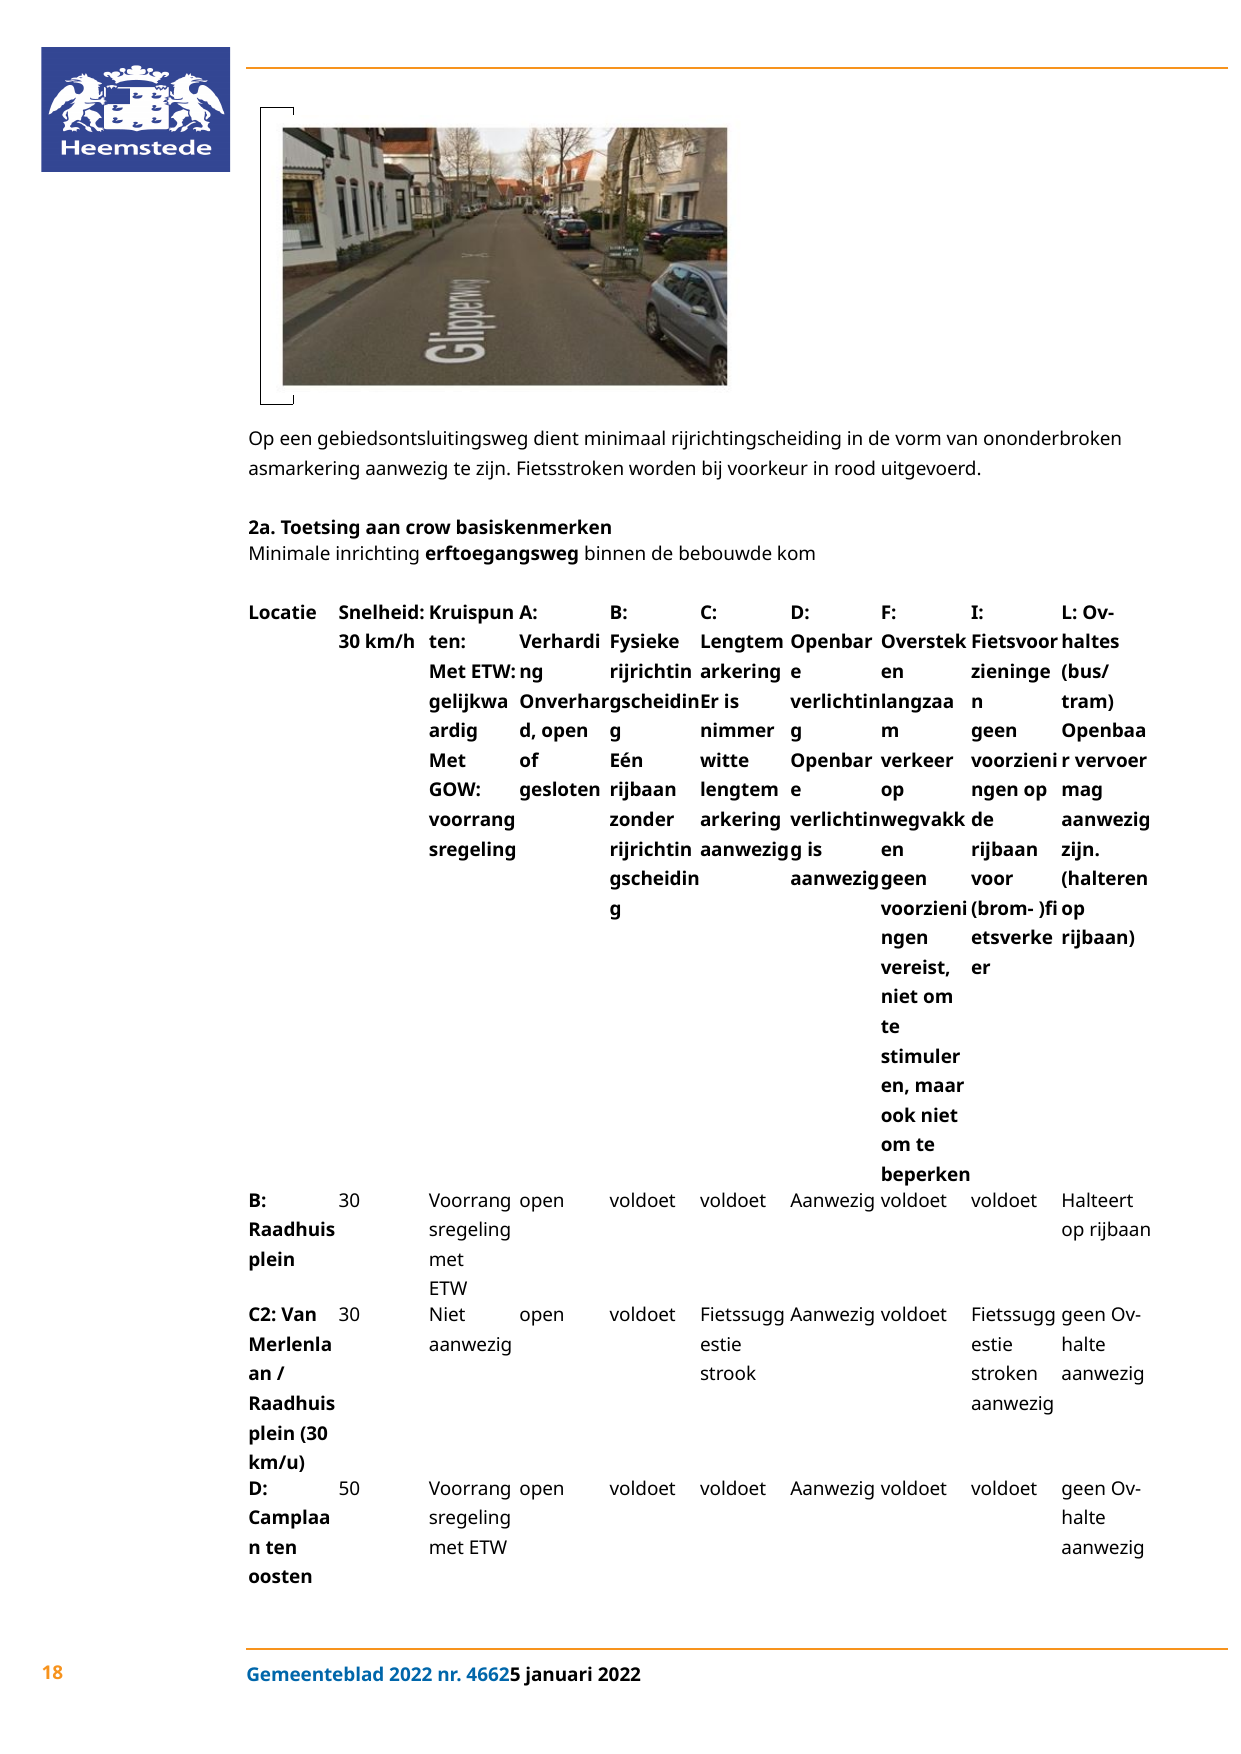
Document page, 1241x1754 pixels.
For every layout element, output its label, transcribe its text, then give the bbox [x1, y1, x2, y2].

table_header Snelheid: 30 km/h [338, 599, 429, 1187]
table_cell Halteert op rijbaan [1061, 1187, 1152, 1301]
table_header F: Oversteken langzaam verkeer op wegvakken geen voorzieningen vereist, niet om te stimuleren, maar ook niet om te beperken [881, 599, 971, 1187]
table_header B: Fysieke rijrichtingscheiding Eén rijbaan zonder rijrichtingscheiding [609, 599, 700, 1187]
table_cell C2: Van Merlenlaan / Raadhuisplein (30 km/u) [248, 1301, 338, 1475]
table_cell Voorrangsregeling met ETW [429, 1475, 519, 1589]
table_cell geen Ov-halte aanwezig [1061, 1301, 1152, 1475]
table_header I: Fietsvoorzieningen geen voorzieningen op de rijbaan voor (brom- )fietsverkeer [971, 599, 1061, 1187]
table_header Locatie [248, 599, 338, 1187]
table_cell D: Camplaan ten oosten [248, 1475, 338, 1589]
table_cell voldoet [700, 1475, 790, 1589]
text Op een gebiedsontsluitingsweg dient minimaal rijrichtingscheiding in de vorm van ononderbroken asmarkering aanwezig te zijn. Fietsstroken worden bij voorkeur in rood uitgevoerd. [248, 425, 1152, 481]
table_cell Fietssuggestie strook [700, 1301, 790, 1475]
table_cell voldoet [700, 1187, 790, 1301]
table_cell geen Ov-halte aanwezig [1061, 1475, 1152, 1589]
table_cell voldoet [609, 1187, 700, 1301]
table_cell open [519, 1301, 609, 1475]
table_cell voldoet [881, 1187, 971, 1301]
table_header A: Verharding Onverhard, open of gesloten [519, 599, 609, 1187]
table_cell voldoet [971, 1475, 1061, 1589]
table_cell Voorrangsregeling met ETW [429, 1187, 519, 1301]
table_cell 30 [338, 1301, 429, 1475]
table_cell Niet aanwezig [429, 1301, 519, 1475]
table_header L: Ov-haltes (bus/ tram) Openbaar vervoer mag aanwezig zijn. (halteren op rijbaan) [1061, 599, 1152, 1187]
table_header C: Lengtemarkering Er is nimmer witte lengtemarkering aanwezig [700, 599, 790, 1187]
table_cell voldoet [881, 1475, 971, 1589]
table_cell open [519, 1475, 609, 1589]
table_cell open [519, 1187, 609, 1301]
table_cell Aanwezig [790, 1301, 881, 1475]
text 2a. Toetsing aan crow basiskenmerken [248, 514, 1152, 540]
table_header Kruispunten: Met ETW: gelijkwaardig Met GOW: voorrangsregeling [429, 599, 519, 1187]
table_cell 30 [338, 1187, 429, 1301]
table_cell voldoet [609, 1475, 700, 1589]
table_cell Aanwezig [790, 1187, 881, 1301]
table_cell Fietssuggestie stroken aanwezig [971, 1301, 1061, 1475]
picture [268, 115, 742, 395]
table_cell voldoet [971, 1187, 1061, 1301]
table_cell voldoet [881, 1301, 971, 1475]
table_cell B: Raadhuisplein [248, 1187, 338, 1301]
table_cell Aanwezig [790, 1475, 881, 1589]
table_cell 50 [338, 1475, 429, 1589]
picture [41, 47, 231, 172]
table_header D: Openbare verlichting Openbare verlichting is aanwezig [790, 599, 881, 1187]
text Minimale inrichting erftoegangsweg binnen de bebouwde kom [248, 540, 1152, 566]
table_cell voldoet [609, 1301, 700, 1475]
